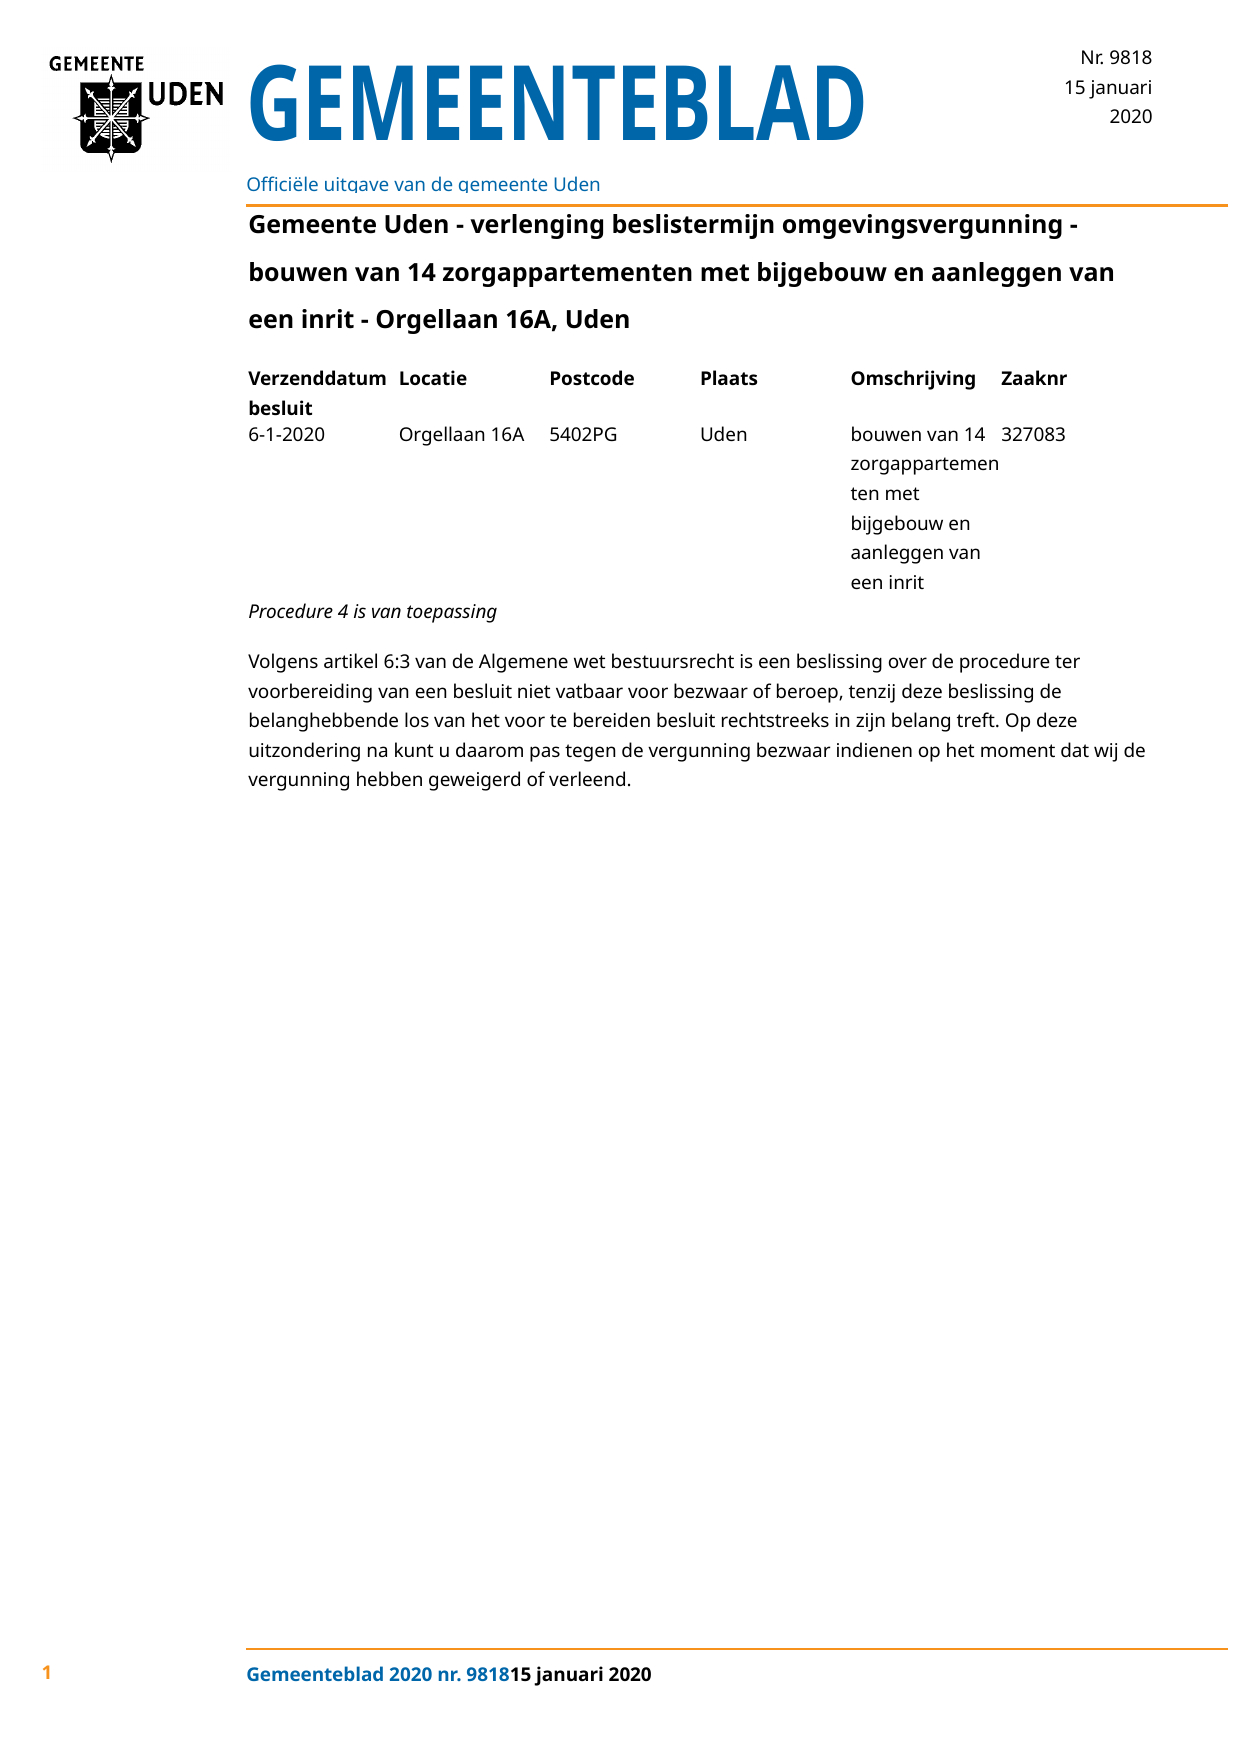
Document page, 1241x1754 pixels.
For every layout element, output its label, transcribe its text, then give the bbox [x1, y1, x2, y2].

text Volgens artikel 6:3 van de Algemene wet bestuursrecht is een beslissing over de procedure ter voorbereiding van een besluit niet vatbaar voor bezwaar of beroep, tenzij deze beslissing de belanghebbende los van het voor te bereiden besluit rechtstreeks in zijn belang treft. Op deze uitzondering na kunt u daarom pas tegen de vergunning bezwaar indienen op het moment dat wij de vergunning hebben geweigerd of verleend. [248, 648, 1152, 792]
table_header Omschrijving [850, 366, 1001, 421]
table_cell bouwen van 14 zorgappartementen met bijgebouw en aanleggen van een inrit [850, 421, 1001, 594]
table_header Postcode [549, 366, 700, 421]
table_cell Uden [700, 421, 850, 594]
table_header Verzenddatum besluit [248, 366, 398, 421]
text Gemeente Uden - verlenging beslistermijn omgevingsvergunning - bouwen van 14 zorgappartementen met bijgebouw en aanleggen van een inrit - Orgellaan 16A, Uden [248, 207, 1152, 336]
table_cell Orgellaan 16A [399, 421, 549, 594]
table_cell 6-1-2020 [248, 421, 398, 594]
text Procedure 4 is van toepassing [248, 598, 1152, 623]
table_header Plaats [700, 366, 850, 421]
picture [41, 47, 231, 172]
table_cell 327083 [1001, 421, 1152, 594]
table_header Zaaknr [1001, 366, 1152, 421]
table_cell 5402PG [549, 421, 700, 594]
table_header Locatie [399, 366, 549, 421]
